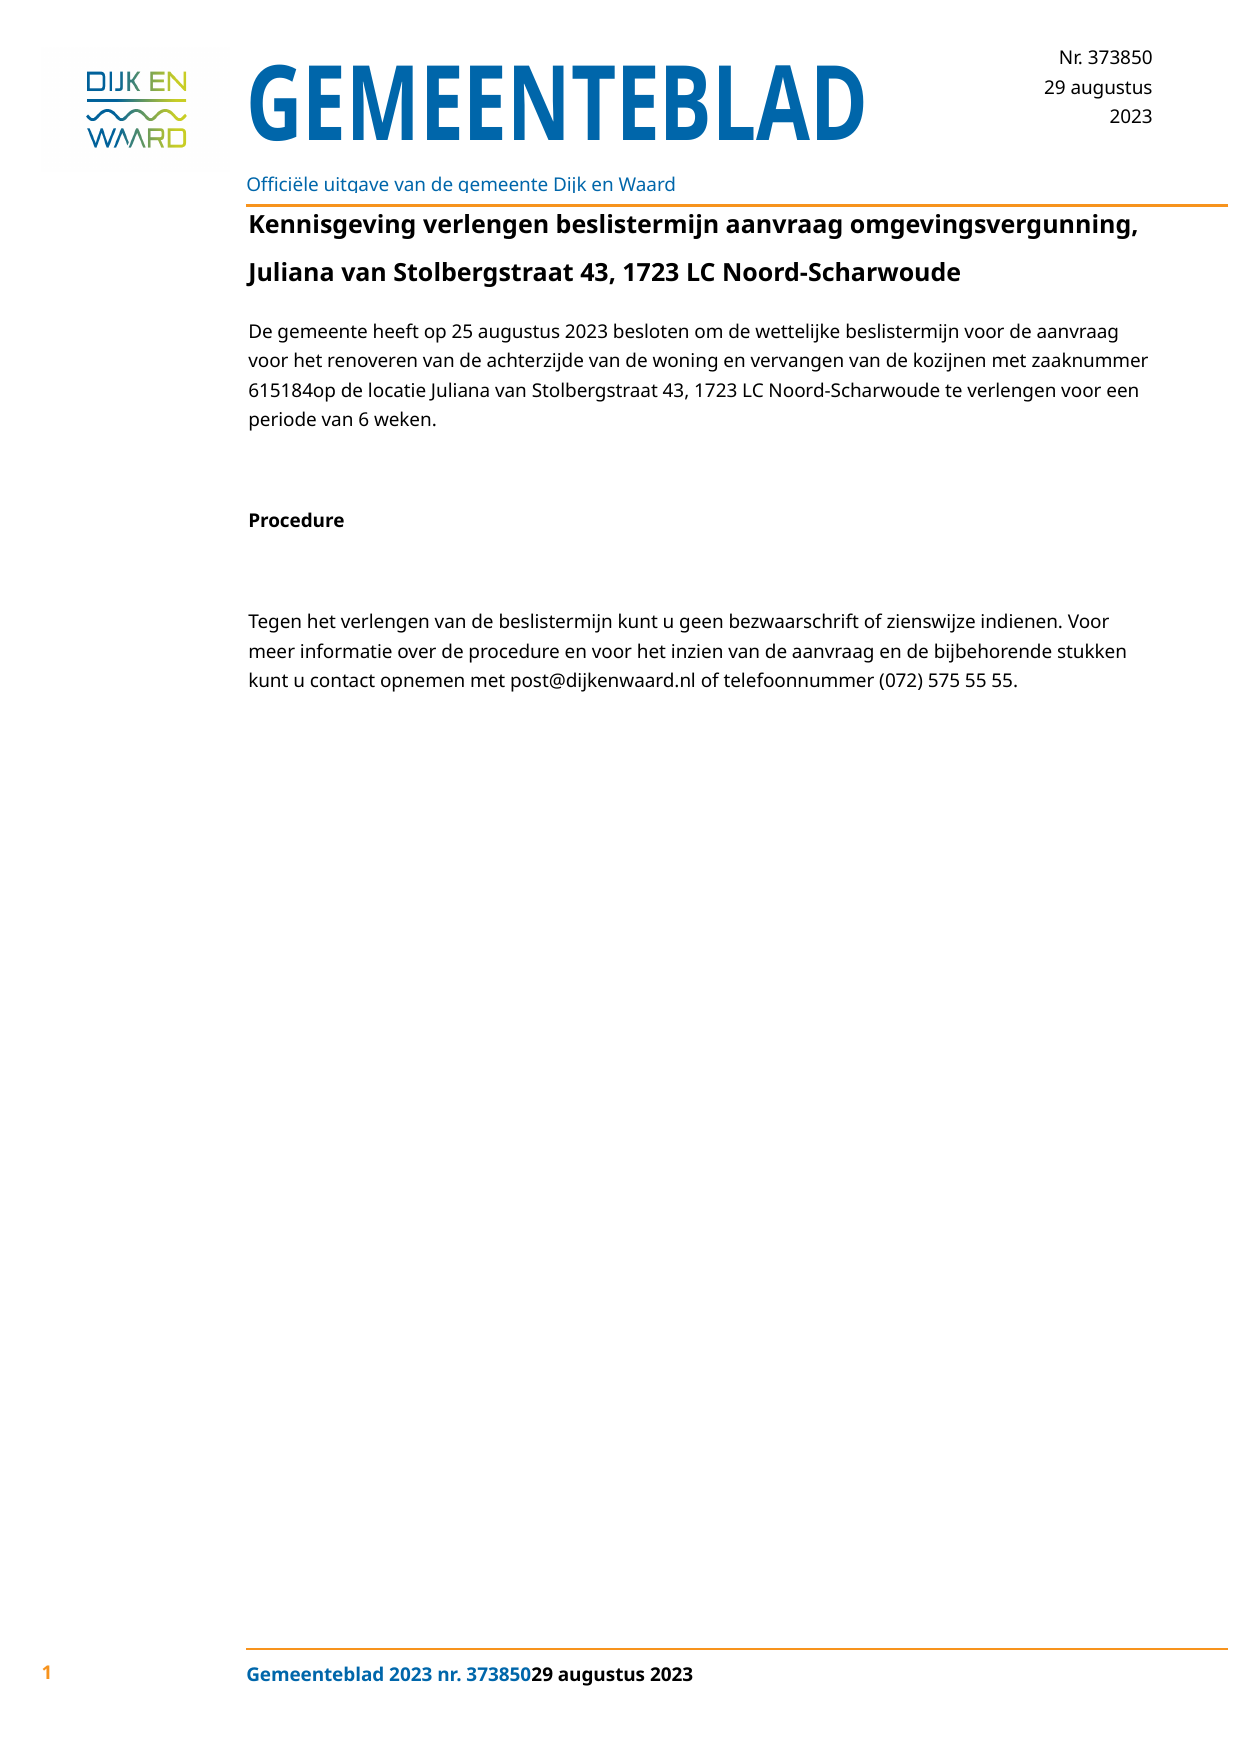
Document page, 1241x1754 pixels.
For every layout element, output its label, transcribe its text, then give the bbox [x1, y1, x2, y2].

picture [41, 47, 231, 172]
text Kennisgeving verlengen beslistermijn aanvraag omgevingsvergunning, Juliana van Stolbergstraat 43, 1723 LC Noord-Scharwoude [248, 207, 1152, 288]
text Procedure [248, 507, 1152, 533]
text Tegen het verlengen van de beslistermijn kunt u geen bezwaarschrift of zienswijze indienen. Voor meer informatie over de procedure en voor het inzien van de aanvraag en de bijbehorende stukken kunt u contact opnemen met post@dijkenwaard.nl of telefoonnummer (072) 575 55 55. [248, 608, 1152, 693]
text De gemeente heeft op 25 augustus 2023 besloten om de wettelijke beslistermijn voor de aanvraag voor het renoveren van de achterzijde van de woning en vervangen van de kozijnen met zaaknummer 615184op de locatie Juliana van Stolbergstraat 43, 1723 LC Noord-Scharwoude te verlengen voor een periode van 6 weken. [248, 318, 1152, 432]
